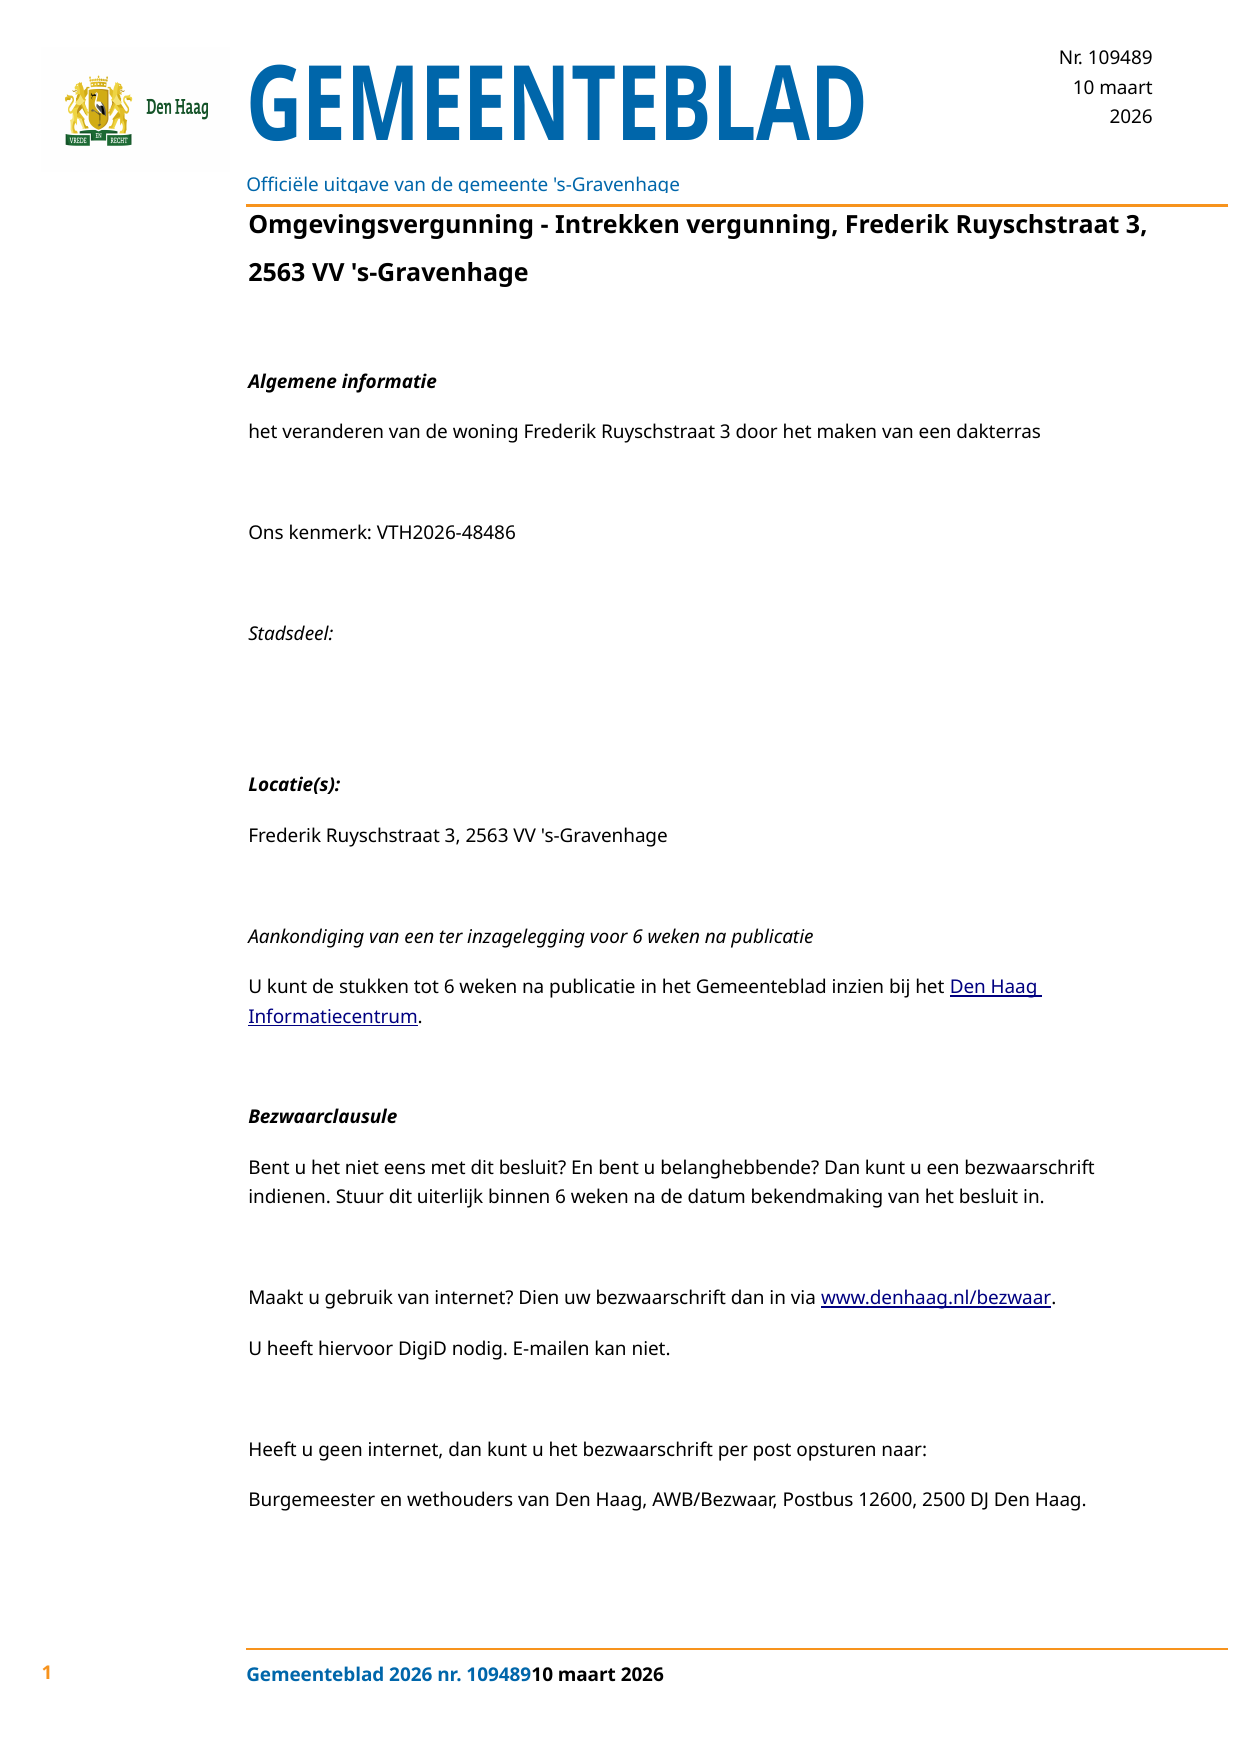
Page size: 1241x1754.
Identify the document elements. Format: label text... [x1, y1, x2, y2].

text Ons kenmerk: VTH2026-48486 [248, 519, 1152, 545]
text Bent u het niet eens met dit besluit? En bent u belanghebbende? Dan kunt u een bezwaarschrift indienen. Stuur dit uiterlijk binnen 6 weken na de datum bekendmaking van het besluit in. [248, 1154, 1152, 1209]
text Frederik Ruyschstraat 3, 2563 VV 's-Gravenhage [248, 822, 1152, 848]
text Burgemeester en wethouders van Den Haag, AWB/Bezwaar, Postbus 12600, 2500 DJ Den Haag. [248, 1486, 1152, 1512]
text Algemene informatie [248, 368, 1152, 394]
text Heeft u geen internet, dan kunt u het bezwaarschrift per post opsturen naar: [248, 1436, 1152, 1462]
text Bezwaarclausule [248, 1104, 1152, 1129]
text Maakt u gebruik van internet? Dien uw bezwaarschrift dan in via www.denhaag.nl/bezwaar. [248, 1284, 1152, 1310]
text het veranderen van de woning Frederik Ruyschstraat 3 door het maken van een dakterras [248, 419, 1152, 444]
text Omgevingsvergunning - Intrekken vergunning, Frederik Ruyschstraat 3, 2563 VV 's-Gravenhage [248, 207, 1152, 288]
text Locatie(s): [248, 772, 1152, 797]
text U heeft hiervoor DigiD nodig. E-mailen kan niet. [248, 1335, 1152, 1361]
picture [41, 47, 231, 172]
text Aankondiging van een ter inzagelegging voor 6 weken na publicatie [248, 923, 1152, 949]
text Stadsdeel: [248, 620, 1152, 646]
text U kunt de stukken tot 6 weken na publicatie in het Gemeenteblad inzien bij het Den Haag Informatiecentrum. [248, 973, 1152, 1029]
